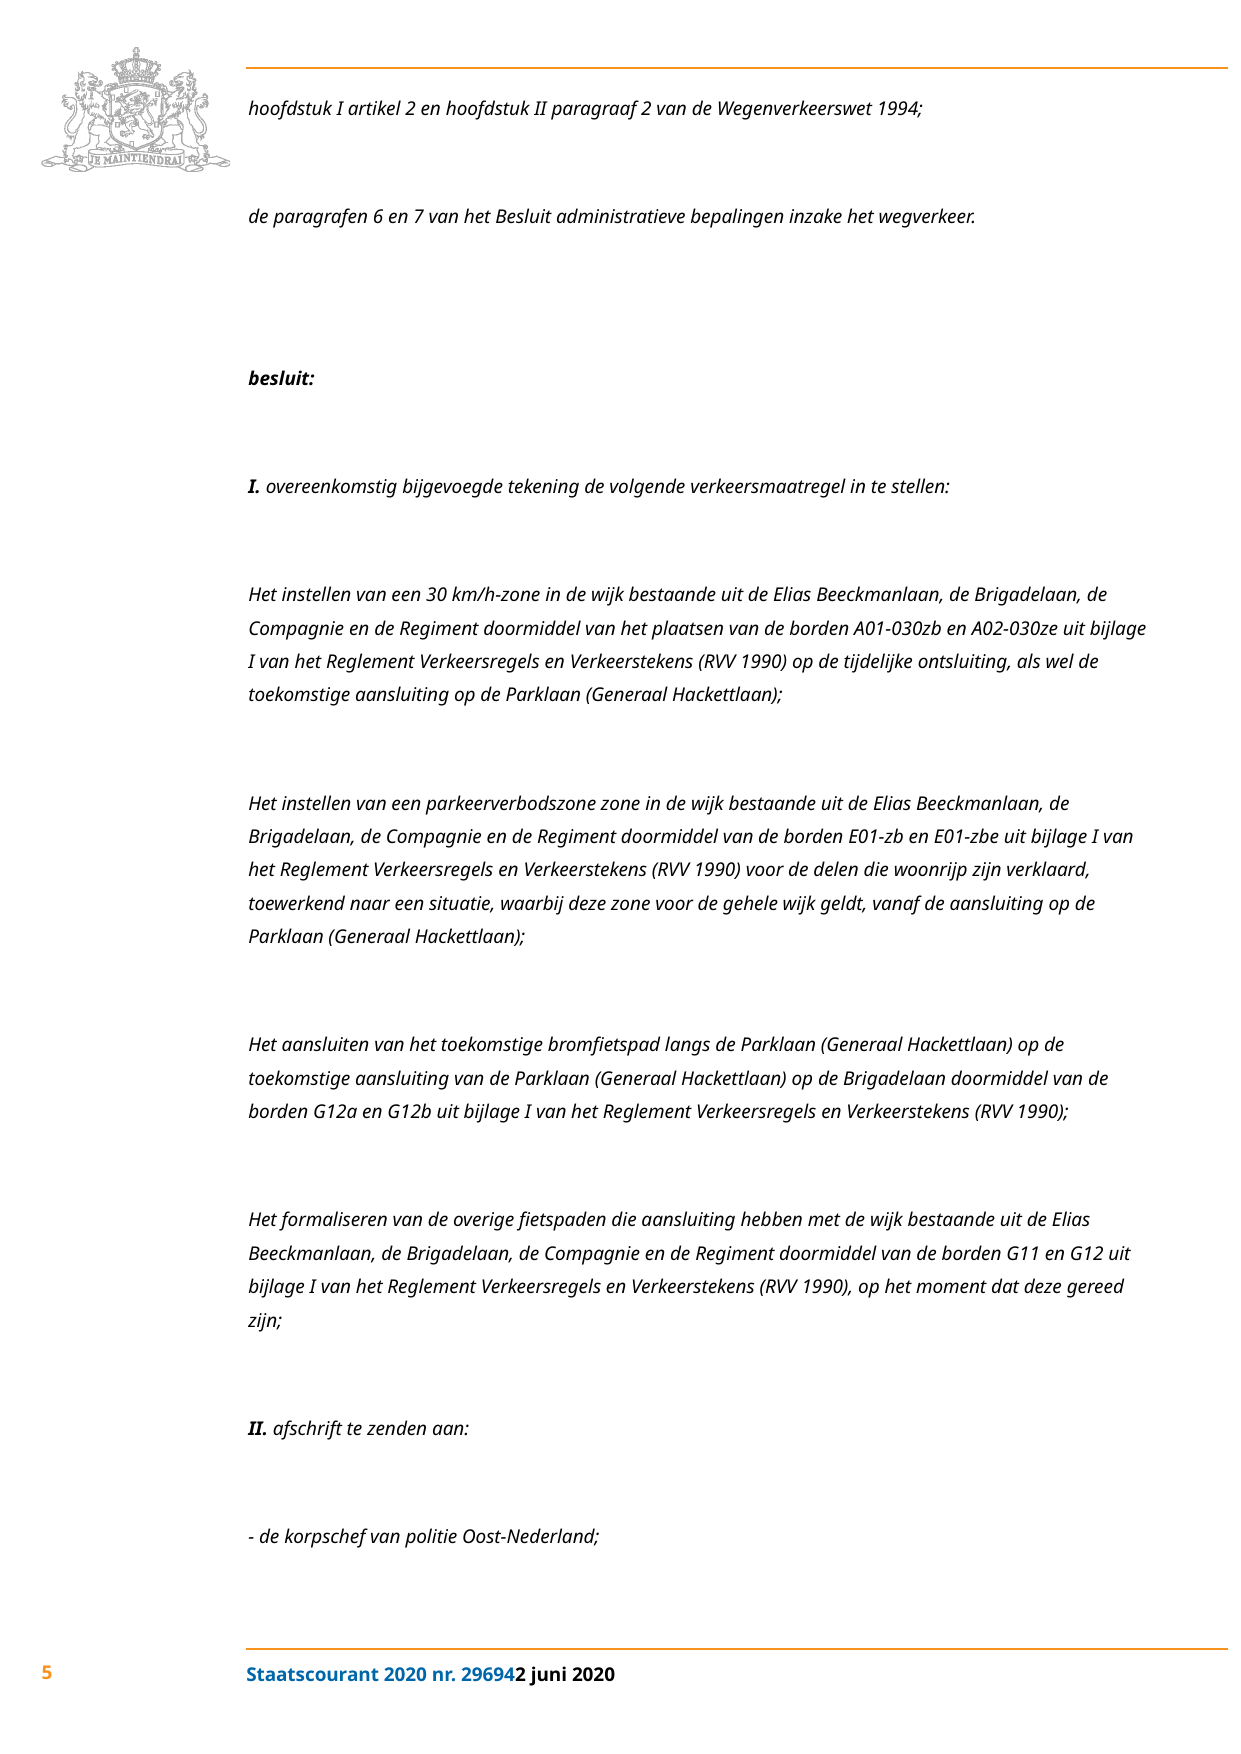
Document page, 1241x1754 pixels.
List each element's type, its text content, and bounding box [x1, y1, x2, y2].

text Het formaliseren van de overige fietspaden die aansluiting hebben met de wijk bestaande uit de Elias Beeckmanlaan, de Brigadelaan, de Compagnie en de Regiment doormiddel van de borden G11 en G12 uit bijlage I van het Reglement Verkeersregels en Verkeerstekens (RVV 1990), op het moment dat deze gereed zijn; [248, 1207, 1152, 1333]
text hoofdstuk I artikel 2 en hoofdstuk II paragraaf 2 van de Wegenverkeerswet 1994; [248, 95, 1152, 121]
text II. afschrift te zenden aan: [248, 1415, 1152, 1441]
text - de korpschef van politie Oost-Nederland; [248, 1523, 1152, 1549]
text Het instellen van een 30 km/h-zone in de wijk bestaande uit de Elias Beeckmanlaan, de Brigadelaan, de Compagnie en de Regiment doormiddel van het plaatsen van de borden A01-030zb en A02-030ze uit bijlage I van het Reglement Verkeersregels en Verkeerstekens (RVV 1990) op de tijdelijke ontsluiting, als wel de toekomstige aansluiting op de Parklaan (Generaal Hackettlaan); [248, 581, 1152, 707]
text besluit: [248, 365, 1152, 391]
picture [41, 47, 231, 172]
text I. overeenkomstig bijgevoegde tekening de volgende verkeersmaatregel in te stellen: [248, 473, 1152, 499]
text Het instellen van een parkeerverbodszone zone in de wijk bestaande uit de Elias Beeckmanlaan, de Brigadelaan, de Compagnie en de Regiment doormiddel van de borden E01-zb en E01-zbe uit bijlage I van het Reglement Verkeersregels en Verkeerstekens (RVV 1990) voor de delen die woonrijp zijn verklaard, toewerkend naar een situatie, waarbij deze zone voor de gehele wijk geldt, vanaf de aansluiting op de Parklaan (Generaal Hackettlaan); [248, 790, 1152, 949]
text Het aansluiten van het toekomstige bromfietspad langs de Parklaan (Generaal Hackettlaan) op de toekomstige aansluiting van de Parklaan (Generaal Hackettlaan) op de Brigadelaan doormiddel van de borden G12a en G12b uit bijlage I van het Reglement Verkeersregels en Verkeerstekens (RVV 1990); [248, 1032, 1152, 1124]
text de paragrafen 6 en 7 van het Besluit administratieve bepalingen inzake het wegverkeer. [248, 203, 1152, 229]
